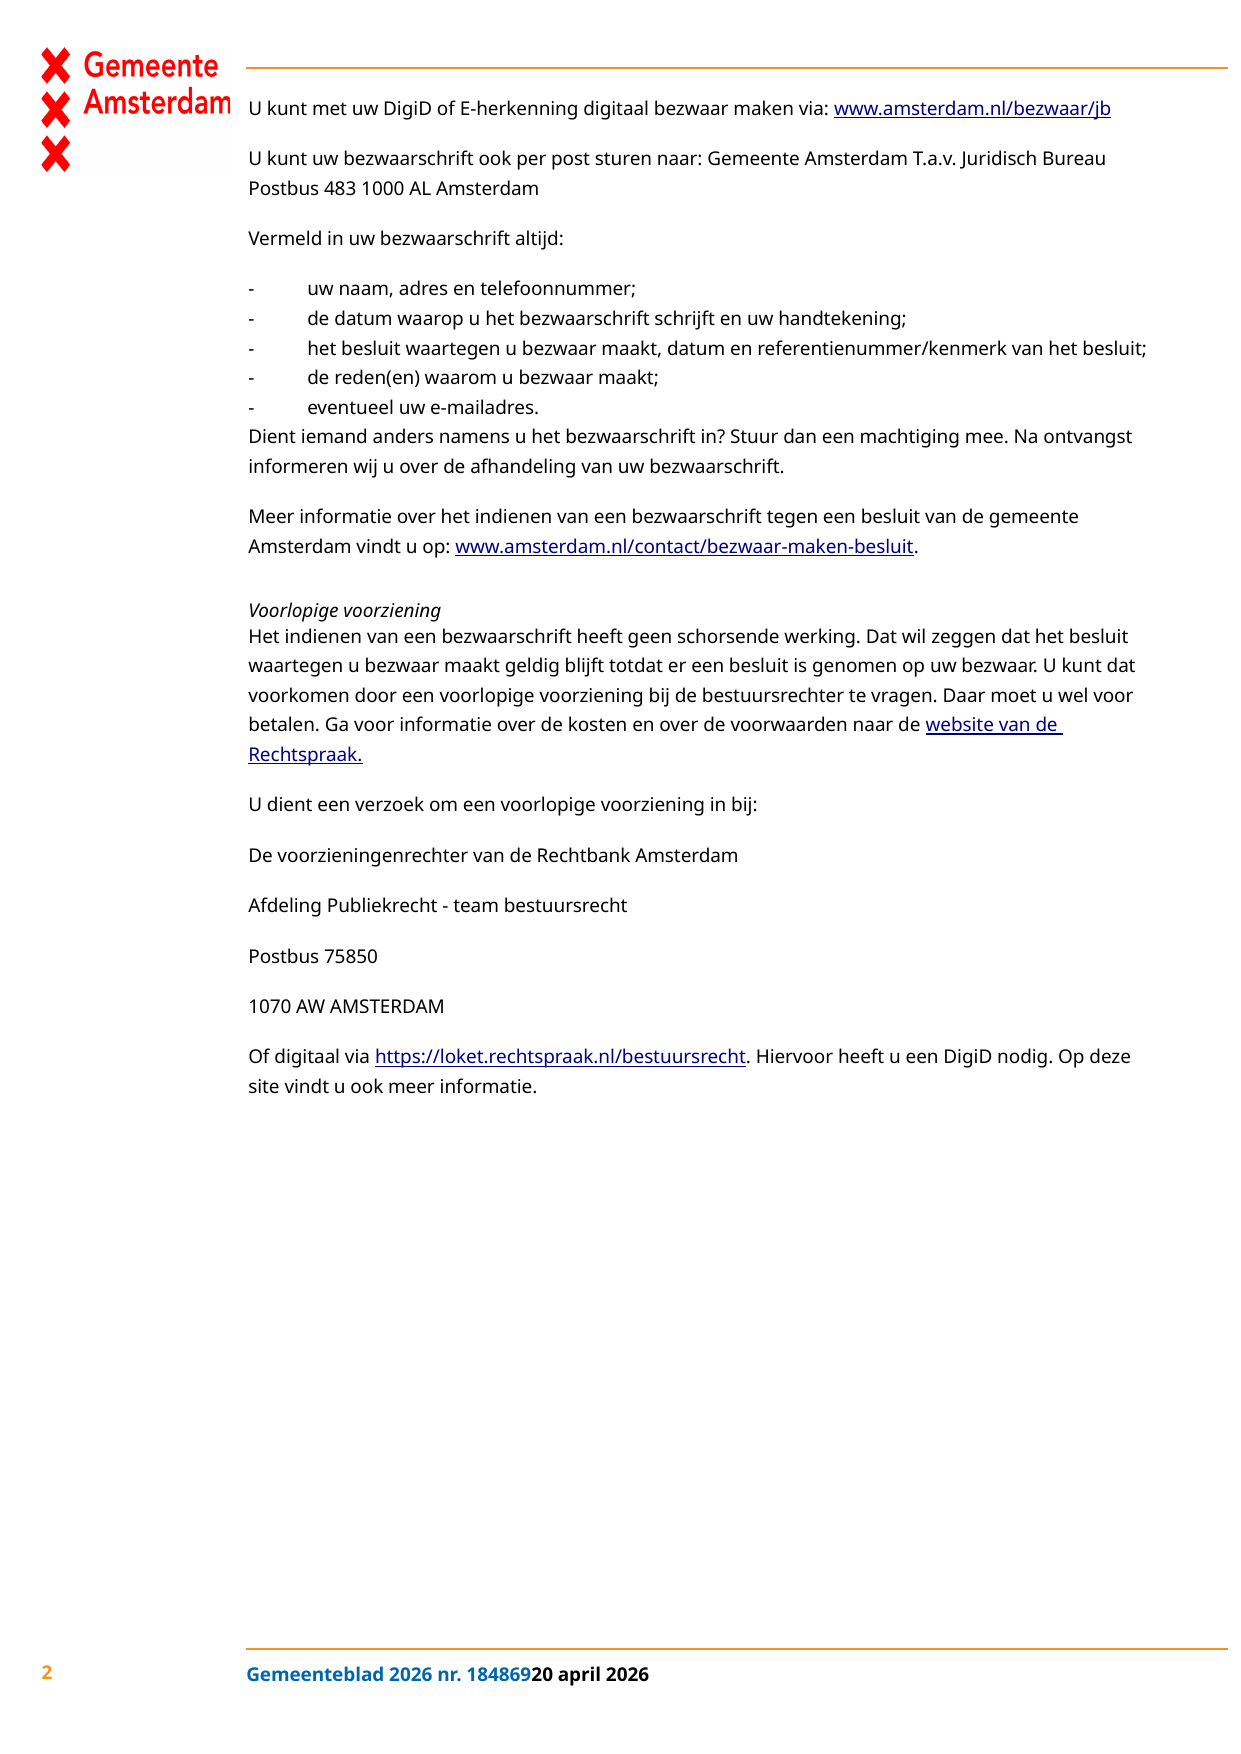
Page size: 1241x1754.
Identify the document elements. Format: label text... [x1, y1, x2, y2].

picture [41, 47, 231, 172]
text Vermeld in uw bezwaarschrift altijd: [248, 225, 1152, 251]
list eventueel uw e-mailadres. [248, 394, 1152, 420]
list de reden(en) waarom u bezwaar maakt; [248, 364, 1152, 390]
text Het indienen van een bezwaarschrift heeft geen schorsende werking. Dat wil zeggen dat het besluit waartegen u bezwaar maakt geldig blijft totdat er een besluit is genomen op uw bezwaar. U kunt dat voorkomen door een voorlopige voorziening bij de bestuursrechter te vragen. Daar moet u wel voor betalen. Ga voor informatie over de kosten en over de voorwaarden naar de website van de Rechtspraak. [248, 623, 1152, 767]
text Meer informatie over het indienen van een bezwaarschrift tegen een besluit van de gemeente Amsterdam vindt u op: www.amsterdam.nl/contact/bezwaar-maken-besluit. [248, 503, 1152, 559]
text Voorlopige voorziening [248, 597, 1152, 623]
text Afdeling Publiekrecht - team bestuursrecht [248, 892, 1152, 918]
list uw naam, adres en telefoonnummer; [248, 276, 1152, 301]
text U kunt uw bezwaarschrift ook per post sturen naar: Gemeente Amsterdam T.a.v. Juridisch Bureau Postbus 483 1000 AL Amsterdam [248, 145, 1152, 201]
text Of digitaal via https://loket.rechtspraak.nl/bestuursrecht. Hiervoor heeft u een DigiD nodig. Op deze site vindt u ook meer informatie. [248, 1044, 1152, 1099]
text Dient iemand anders namens u het bezwaarschrift in? Stuur dan een machtiging mee. Na ontvangst informeren wij u over de afhandeling van uw bezwaarschrift. [248, 423, 1152, 479]
text Postbus 75850 [248, 943, 1152, 968]
text 1070 AW AMSTERDAM [248, 993, 1152, 1019]
text De voorzieningenrechter van de Rechtbank Amsterdam [248, 842, 1152, 868]
text U dient een verzoek om een voorlopige voorziening in bij: [248, 792, 1152, 817]
list de datum waarop u het bezwaarschrift schrijft en uw handtekening; [248, 305, 1152, 331]
list het besluit waartegen u bezwaar maakt, datum en referentienummer/kenmerk van het besluit; [248, 335, 1152, 361]
text U kunt met uw DigiD of E-herkenning digitaal bezwaar maken via: www.amsterdam.nl/bezwaar/jb [248, 95, 1152, 121]
